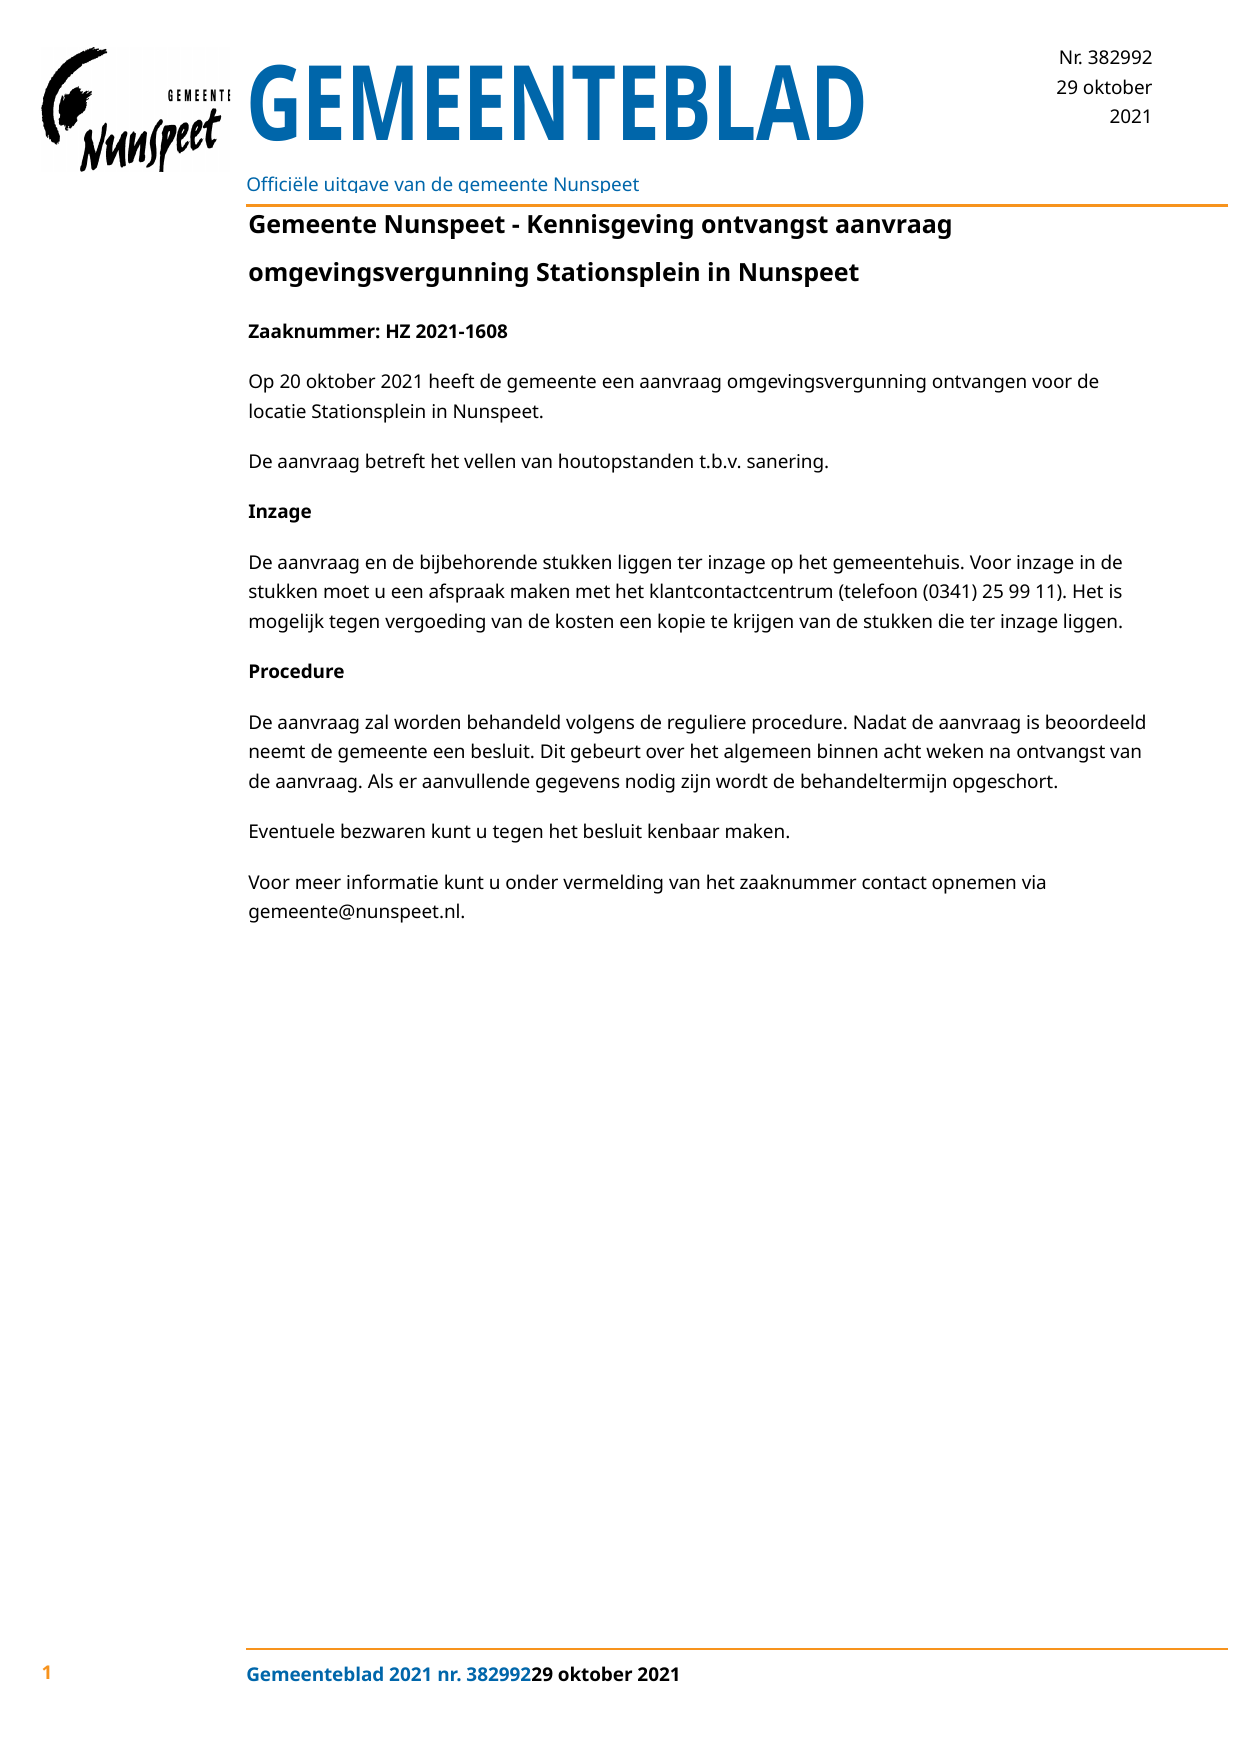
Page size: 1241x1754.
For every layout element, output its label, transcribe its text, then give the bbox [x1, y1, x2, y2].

text Procedure [248, 659, 1152, 684]
text De aanvraag betreft het vellen van houtopstanden t.b.v. sanering. [248, 448, 1152, 474]
text De aanvraag zal worden behandeld volgens de reguliere procedure. Nadat de aanvraag is beoordeeld neemt de gemeente een besluit. Dit gebeurt over het algemeen binnen acht weken na ontvangst van de aanvraag. Als er aanvullende gegevens nodig zijn wordt de behandeltermijn opgeschort. [248, 709, 1152, 794]
text Zaaknummer: HZ 2021-1608 [248, 318, 1152, 344]
text Inzage [248, 499, 1152, 524]
text De aanvraag en de bijbehorende stukken liggen ter inzage op het gemeentehuis. Voor inzage in de stukken moet u een afspraak maken met het klantcontactcentrum (telefoon (0341) 25 99 11). Het is mogelijk tegen vergoeding van de kosten een kopie te krijgen van de stukken die ter inzage liggen. [248, 549, 1152, 634]
text Voor meer informatie kunt u onder vermelding van het zaaknummer contact opnemen via gemeente@nunspeet.nl. [248, 869, 1152, 924]
text Gemeente Nunspeet - Kennisgeving ontvangst aanvraag omgevingsvergunning Stationsplein in Nunspeet [248, 207, 1152, 288]
picture [41, 47, 231, 172]
text Op 20 oktober 2021 heeft de gemeente een aanvraag omgevingsvergunning ontvangen voor de locatie Stationsplein in Nunspeet. [248, 368, 1152, 424]
text Eventuele bezwaren kunt u tegen het besluit kenbaar maken. [248, 819, 1152, 844]
